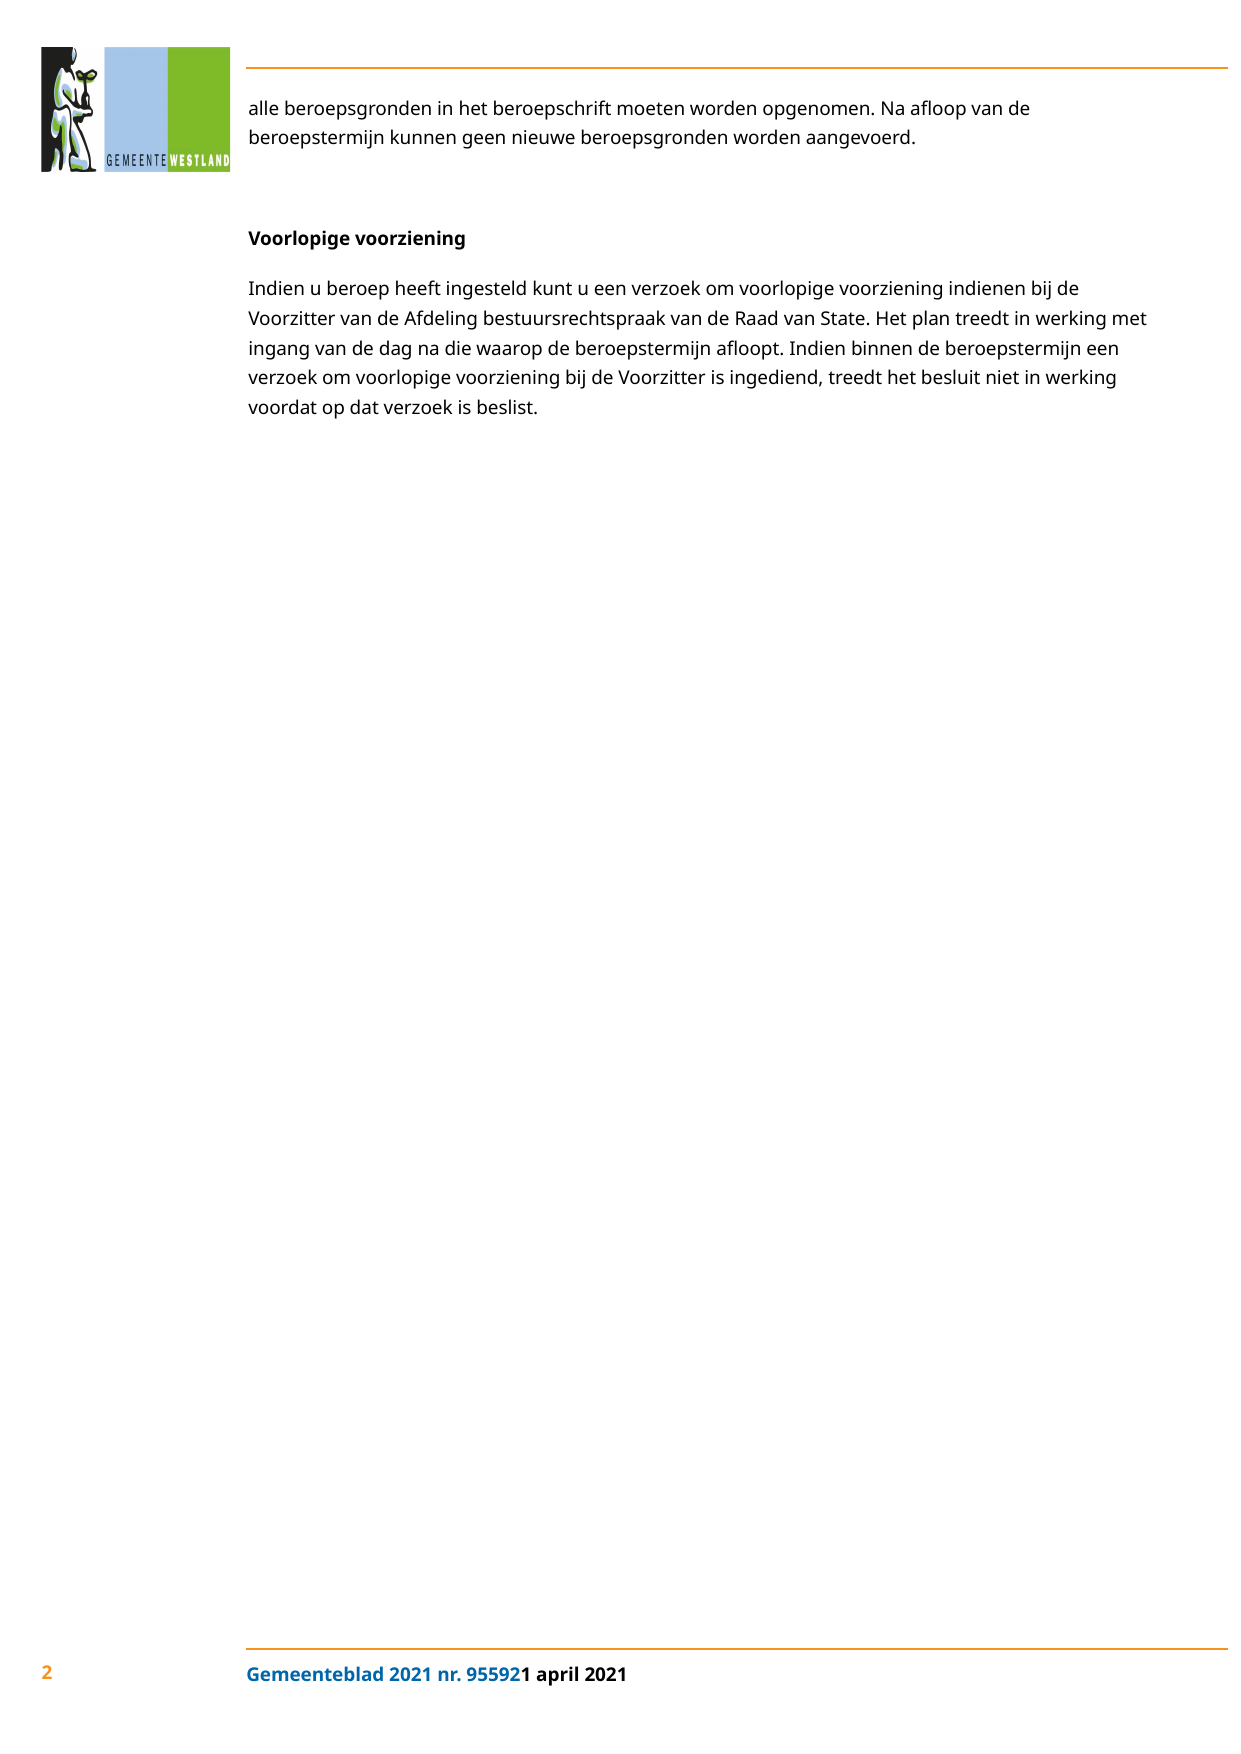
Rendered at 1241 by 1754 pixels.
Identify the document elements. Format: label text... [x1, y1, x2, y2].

picture [41, 47, 231, 172]
text Voorlopige voorziening [248, 225, 1152, 251]
text alle beroepsgronden in het beroepschrift moeten worden opgenomen. Na afloop van de beroepstermijn kunnen geen nieuwe beroepsgronden worden aangevoerd. [248, 95, 1152, 150]
text Indien u beroep heeft ingesteld kunt u een verzoek om voorlopige voorziening indienen bij de Voorzitter van de Afdeling bestuursrechtspraak van de Raad van State. Het plan treedt in werking met ingang van de dag na die waarop de beroepstermijn afloopt. Indien binnen de beroepstermijn een verzoek om voorlopige voorziening bij de Voorzitter is ingediend, treedt het besluit niet in werking voordat op dat verzoek is beslist. [248, 276, 1152, 420]
